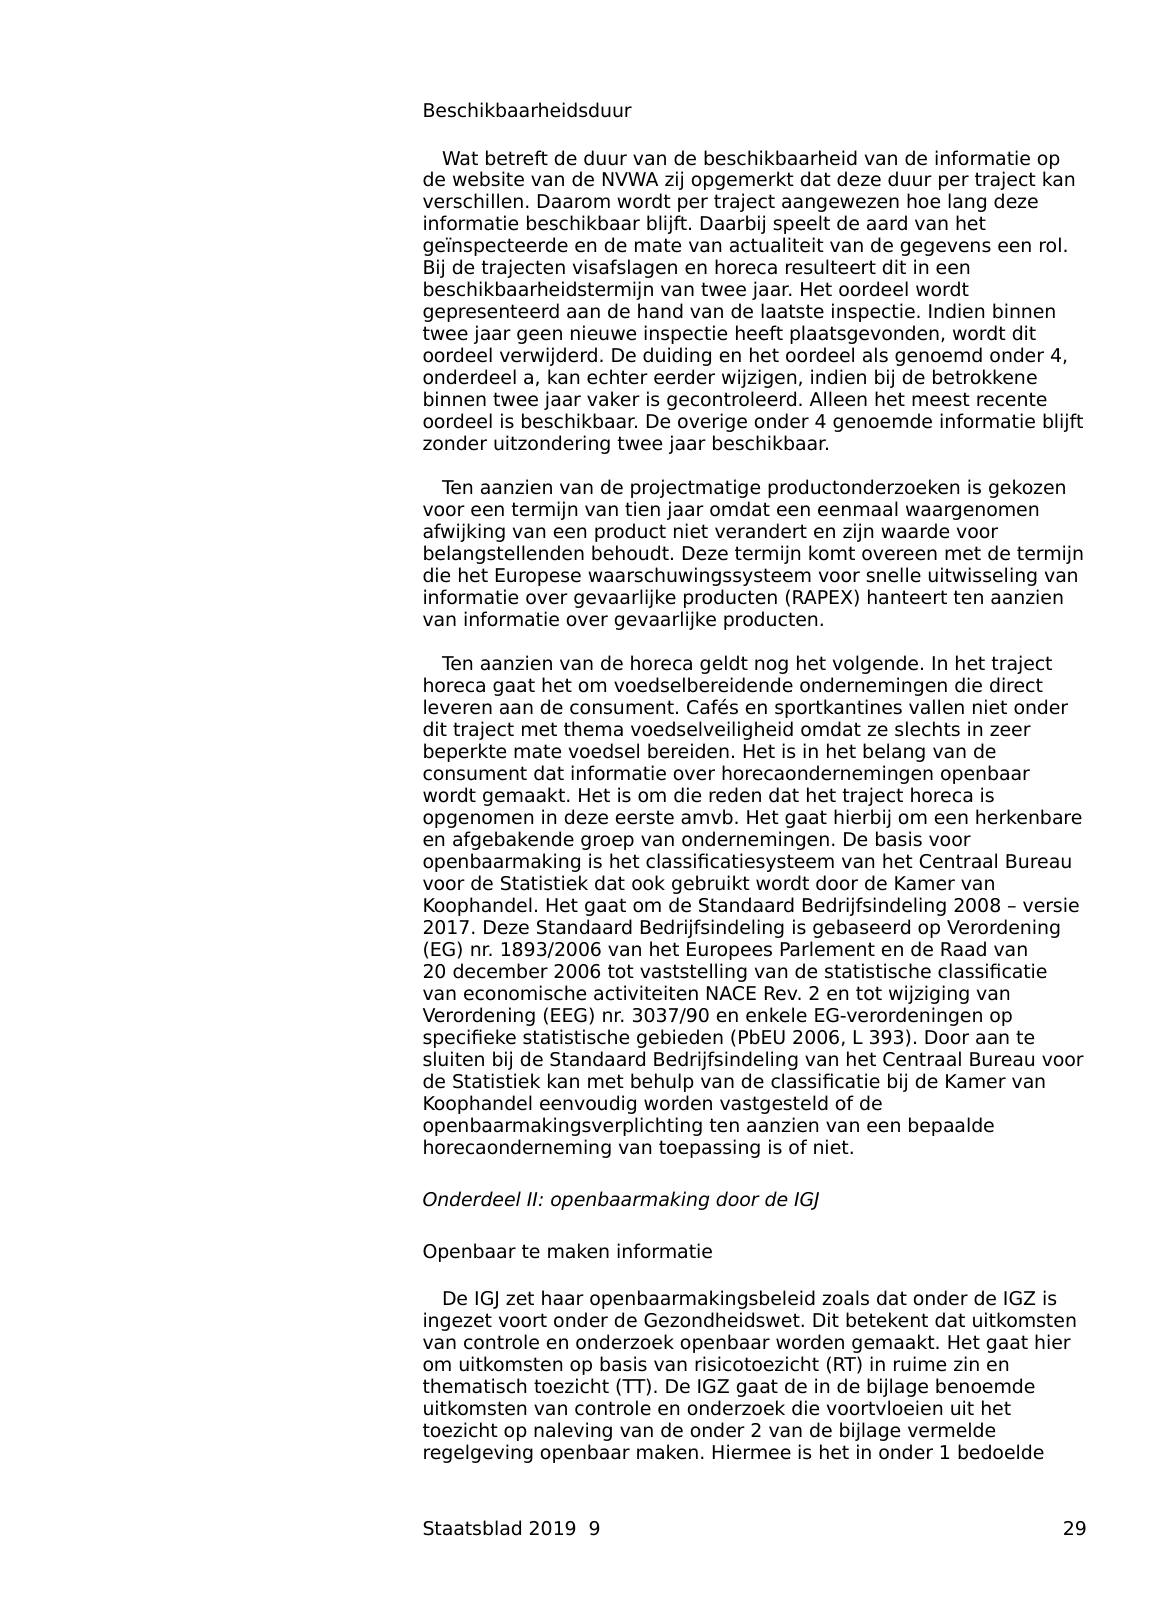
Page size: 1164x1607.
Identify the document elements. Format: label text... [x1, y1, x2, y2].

text Ten aanzien van de horeca geldt nog het volgende. In het traject horeca gaat het om voedselbereidende ondernemingen die direct leveren aan de consument. Cafés en sportkantines vallen niet onder dit traject met thema voedselveiligheid omdat ze slechts in zeer beperkte mate voedsel bereiden. Het is in het belang van de consument dat informatie over horecaondernemingen openbaar wordt gemaakt. Het is om die reden dat het traject horeca is opgenomen in deze eerste amvb. Het gaat hierbij om een herkenbare en afgebakende groep van ondernemingen. De basis voor openbaarmaking is het classificatiesysteem van het Centraal Bureau voor de Statistiek dat ook gebruikt wordt door de Kamer van Koophandel. Het gaat om de Standaard Bedrijfsindeling 2008 – versie 2017. Deze Standaard Bedrijfsindeling is gebaseerd op Verordening (EG) nr. 1893/2006 van het Europees Parlement en de Raad van 20 december 2006 tot vaststelling van de statistische classificatie van economische activiteiten NACE Rev. 2 en tot wijziging van Verordening (EEG) nr. 3037/90 en enkele EG-verordeningen op specifieke statistische gebieden (PbEU 2006, L 393). Door aan te sluiten bij de Standaard Bedrijfsindeling van het Centraal Bureau voor de Statistiek kan met behulp van de classificatie bij de Kamer van Koophandel eenvoudig worden vastgesteld of de openbaarmakingsverplichting ten aanzien van een bepaalde horecaonderneming van toepassing is of niet. [422, 653, 1087, 1159]
text Wat betreft de duur van de beschikbaarheid van de informatie op de website van de NVWA zij opgemerkt dat deze duur per traject kan verschillen. Daarom wordt per traject aangewezen hoe lang deze informatie beschikbaar blijft. Daarbij speelt de aard van het geïnspecteerde en de mate van actualiteit van de gegevens een rol. Bij de trajecten visafslagen en horeca resulteert dit in een beschikbaarheidstermijn van twee jaar. Het oordeel wordt gepresenteerd aan de hand van de laatste inspectie. Indien binnen twee jaar geen nieuwe inspectie heeft plaatsgevonden, wordt dit oordeel verwijderd. De duiding en het oordeel als genoemd onder 4, onderdeel a, kan echter eerder wijzigen, indien bij de betrokkene binnen twee jaar vaker is gecontroleerd. Alleen het meest recente oordeel is beschikbaar. De overige onder 4 genoemde informatie blijft zonder uitzondering twee jaar beschikbaar. [422, 147, 1087, 455]
subtitle Beschikbaarheidsduur [422, 100, 1087, 122]
subtitle Openbaar te maken informatie [422, 1241, 1087, 1263]
subtitle Onderdeel II: openbaarmaking door de IGJ [422, 1189, 1087, 1211]
text De IGJ zet haar openbaarmakingsbeleid zoals dat onder de IGZ is ingezet voort onder de Gezondheidswet. Dit betekent dat uitkomsten van controle en onderzoek openbaar worden gemaakt. Het gaat hier om uitkomsten op basis van risicotoezicht (RT) in ruime zin en thematisch toezicht (TT). De IGZ gaat de in de bijlage benoemde uitkomsten van controle en onderzoek die voortvloeien uit het toezicht op naleving van de onder 2 van de bijlage vermelde regelgeving openbaar maken. Hiermee is het in onder 1 bedoelde [422, 1288, 1087, 1464]
text Ten aanzien van de projectmatige productonderzoeken is gekozen voor een termijn van tien jaar omdat een eenmaal waargenomen afwijking van een product niet verandert en zijn waarde voor belangstellenden behoudt. Deze termijn komt overeen met de termijn die het Europese waarschuwingssysteem voor snelle uitwisseling van informatie over gevaarlijke producten (RAPEX) hanteert ten aanzien van informatie over gevaarlijke producten. [422, 477, 1087, 631]
